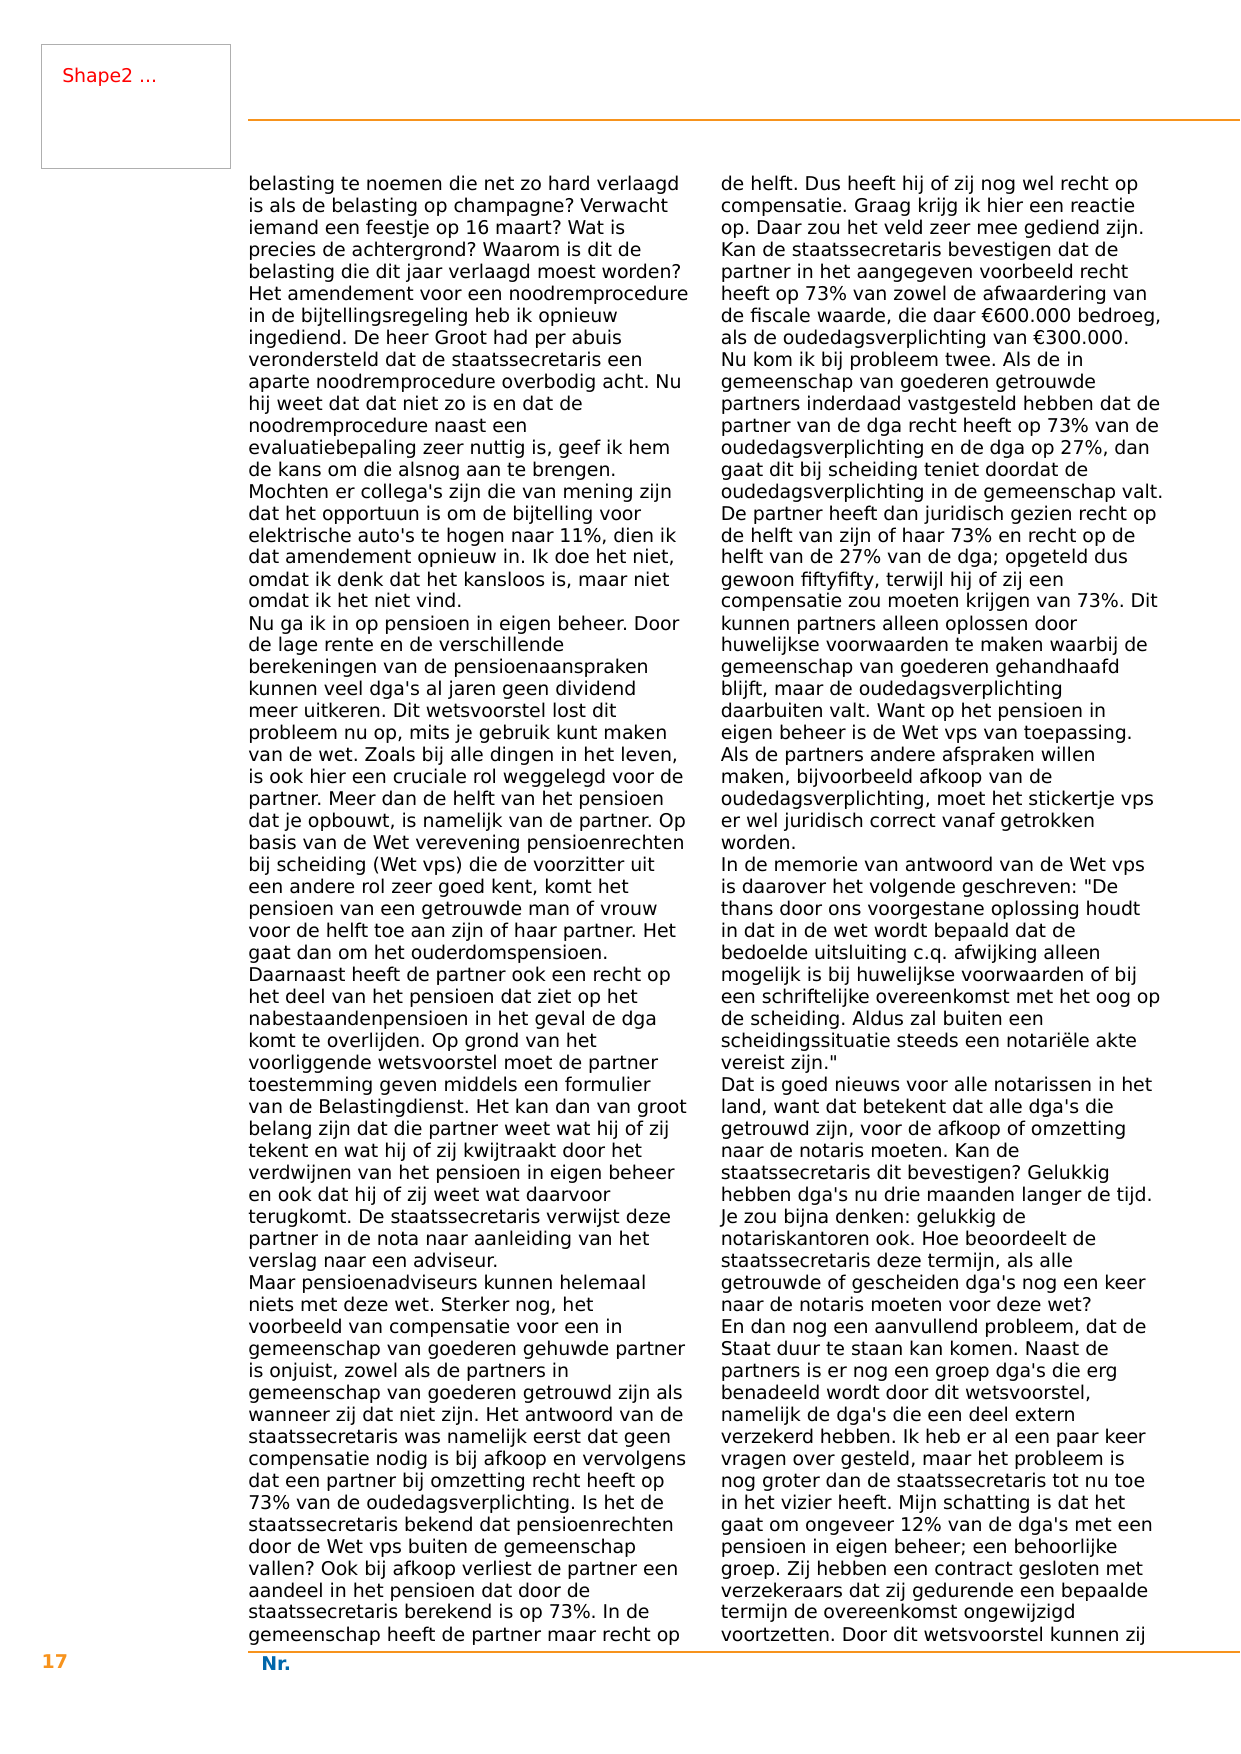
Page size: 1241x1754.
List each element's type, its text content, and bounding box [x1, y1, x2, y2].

text Dat is goed nieuws voor alle notarissen in het land, want dat betekent dat alle dga's die getrouwd zijn, voor de afkoop of omzetting naar de notaris moeten. Kan de staatssecretaris dit bevestigen? Gelukkig hebben dga's nu drie maanden langer de tijd. Je zou bijna denken: gelukkig de notariskantoren ook. Hoe beoordeelt de staatssecretaris deze termijn, als alle getrouwde of gescheiden dga's nog een keer naar de notaris moeten voor deze wet? [721, 1074, 1163, 1316]
text de helft. Dus heeft hij of zij nog wel recht op compensatie. Graag krijg ik hier een reactie op. Daar zou het veld zeer mee gediend zijn. Kan de staatssecretaris bevestigen dat de partner in het aangegeven voorbeeld recht heeft op 73% van zowel de afwaardering van de fiscale waarde, die daar €600.000 bedroeg, als de oudedagsverplichting van €300.000. [721, 173, 1163, 349]
text In de memorie van antwoord van de Wet vps is daarover het volgende geschreven: "De thans door ons voorgestane oplossing houdt in dat in de wet wordt bepaald dat de bedoelde uitsluiting c.q. afwijking alleen mogelijk is bij huwelijkse voorwaarden of bij een schriftelijke overeenkomst met het oog op de scheiding. Aldus zal buiten een scheidingssituatie steeds een notariële akte vereist zijn." [721, 854, 1163, 1074]
text Maar pensioenadviseurs kunnen helemaal niets met deze wet. Sterker nog, het voorbeeld van compensatie voor een in gemeenschap van goederen gehuwde partner is onjuist, zowel als de partners in gemeenschap van goederen getrouwd zijn als wanneer zij dat niet zijn. Het antwoord van de staatssecretaris was namelijk eerst dat geen compensatie nodig is bij afkoop en vervolgens dat een partner bij omzetting recht heeft op 73% van de oudedagsverplichting. Is het de staatssecretaris bekend dat pensioenrechten door de Wet vps buiten de gemeenschap vallen? Ook bij afkoop verliest de partner een aandeel in het pensioen dat door de staatssecretaris berekend is op 73%. In de gemeenschap heeft de partner maar recht op [248, 1272, 691, 1645]
text belasting te noemen die net zo hard verlaagd is als de belasting op champagne? Verwacht iemand een feestje op 16 maart? Wat is precies de achtergrond? Waarom is dit de belasting die dit jaar verlaagd moest worden? [248, 173, 691, 283]
text En dan nog een aanvullend probleem, dat de Staat duur te staan kan komen. Naast de partners is er nog een groep dga's die erg benadeeld wordt door dit wetsvoorstel, namelijk de dga's die een deel extern verzekerd hebben. Ik heb er al een paar keer vragen over gesteld, maar het probleem is nog groter dan de staatssecretaris tot nu toe in het vizier heeft. Mijn schatting is dat het gaat om ongeveer 12% van de dga's met een pensioen in eigen beheer; een behoorlijke groep. Zij hebben een contract gesloten met verzekeraars dat zij gedurende een bepaalde termijn de overeenkomst ongewijzigd voortzetten. Door dit wetsvoorstel kunnen zij [721, 1316, 1163, 1645]
text Het amendement voor een noodremprocedure in de bijtellingsregeling heb ik opnieuw ingediend. De heer Groot had per abuis verondersteld dat de staatssecretaris een aparte noodremprocedure overbodig acht. Nu hij weet dat dat niet zo is en dat de noodremprocedure naast een evaluatiebepaling zeer nuttig is, geef ik hem de kans om die alsnog aan te brengen. Mochten er collega's zijn die van mening zijn dat het opportuun is om de bijtelling voor elektrische auto's te hogen naar 11%, dien ik dat amendement opnieuw in. Ik doe het niet, omdat ik denk dat het kansloos is, maar niet omdat ik het niet vind. [248, 283, 691, 612]
text Nu kom ik bij probleem twee. Als de in gemeenschap van goederen getrouwde partners inderdaad vastgesteld hebben dat de partner van de dga recht heeft op 73% van de oudedagsverplichting en de dga op 27%, dan gaat dit bij scheiding teniet doordat de oudedagsverplichting in de gemeenschap valt. De partner heeft dan juridisch gezien recht op de helft van zijn of haar 73% en recht op de helft van de 27% van de dga; opgeteld dus gewoon fiftyfifty, terwijl hij of zij een compensatie zou moeten krijgen van 73%. Dit kunnen partners alleen oplossen door huwelijkse voorwaarden te maken waarbij de gemeenschap van goederen gehandhaafd blijft, maar de oudedagsverplichting daarbuiten valt. Want op het pensioen in eigen beheer is de Wet vps van toepassing. Als de partners andere afspraken willen maken, bijvoorbeeld afkoop van de oudedagsverplichting, moet het stickertje vps er wel juridisch correct vanaf getrokken worden. [721, 349, 1163, 854]
text Nu ga ik in op pensioen in eigen beheer. Door de lage rente en de verschillende berekeningen van de pensioenaanspraken kunnen veel dga's al jaren geen dividend meer uitkeren. Dit wetsvoorstel lost dit probleem nu op, mits je gebruik kunt maken van de wet. Zoals bij alle dingen in het leven, is ook hier een cruciale rol weggelegd voor de partner. Meer dan de helft van het pensioen dat je opbouwt, is namelijk van de partner. Op basis van de Wet verevening pensioenrechten bij scheiding (Wet vps) die de voorzitter uit een andere rol zeer goed kent, komt het pensioen van een getrouwde man of vrouw voor de helft toe aan zijn of haar partner. Het gaat dan om het ouderdomspensioen. Daarnaast heeft de partner ook een recht op het deel van het pensioen dat ziet op het nabestaandenpensioen in het geval de dga komt te overlijden. Op grond van het voorliggende wetsvoorstel moet de partner toestemming geven middels een formulier van de Belastingdienst. Het kan dan van groot belang zijn dat die partner weet wat hij of zij tekent en wat hij of zij kwijtraakt door het verdwijnen van het pensioen in eigen beheer en ook dat hij of zij weet wat daarvoor terugkomt. De staatssecretaris verwijst deze partner in de nota naar aanleiding van het verslag naar een adviseur. [248, 612, 691, 1272]
